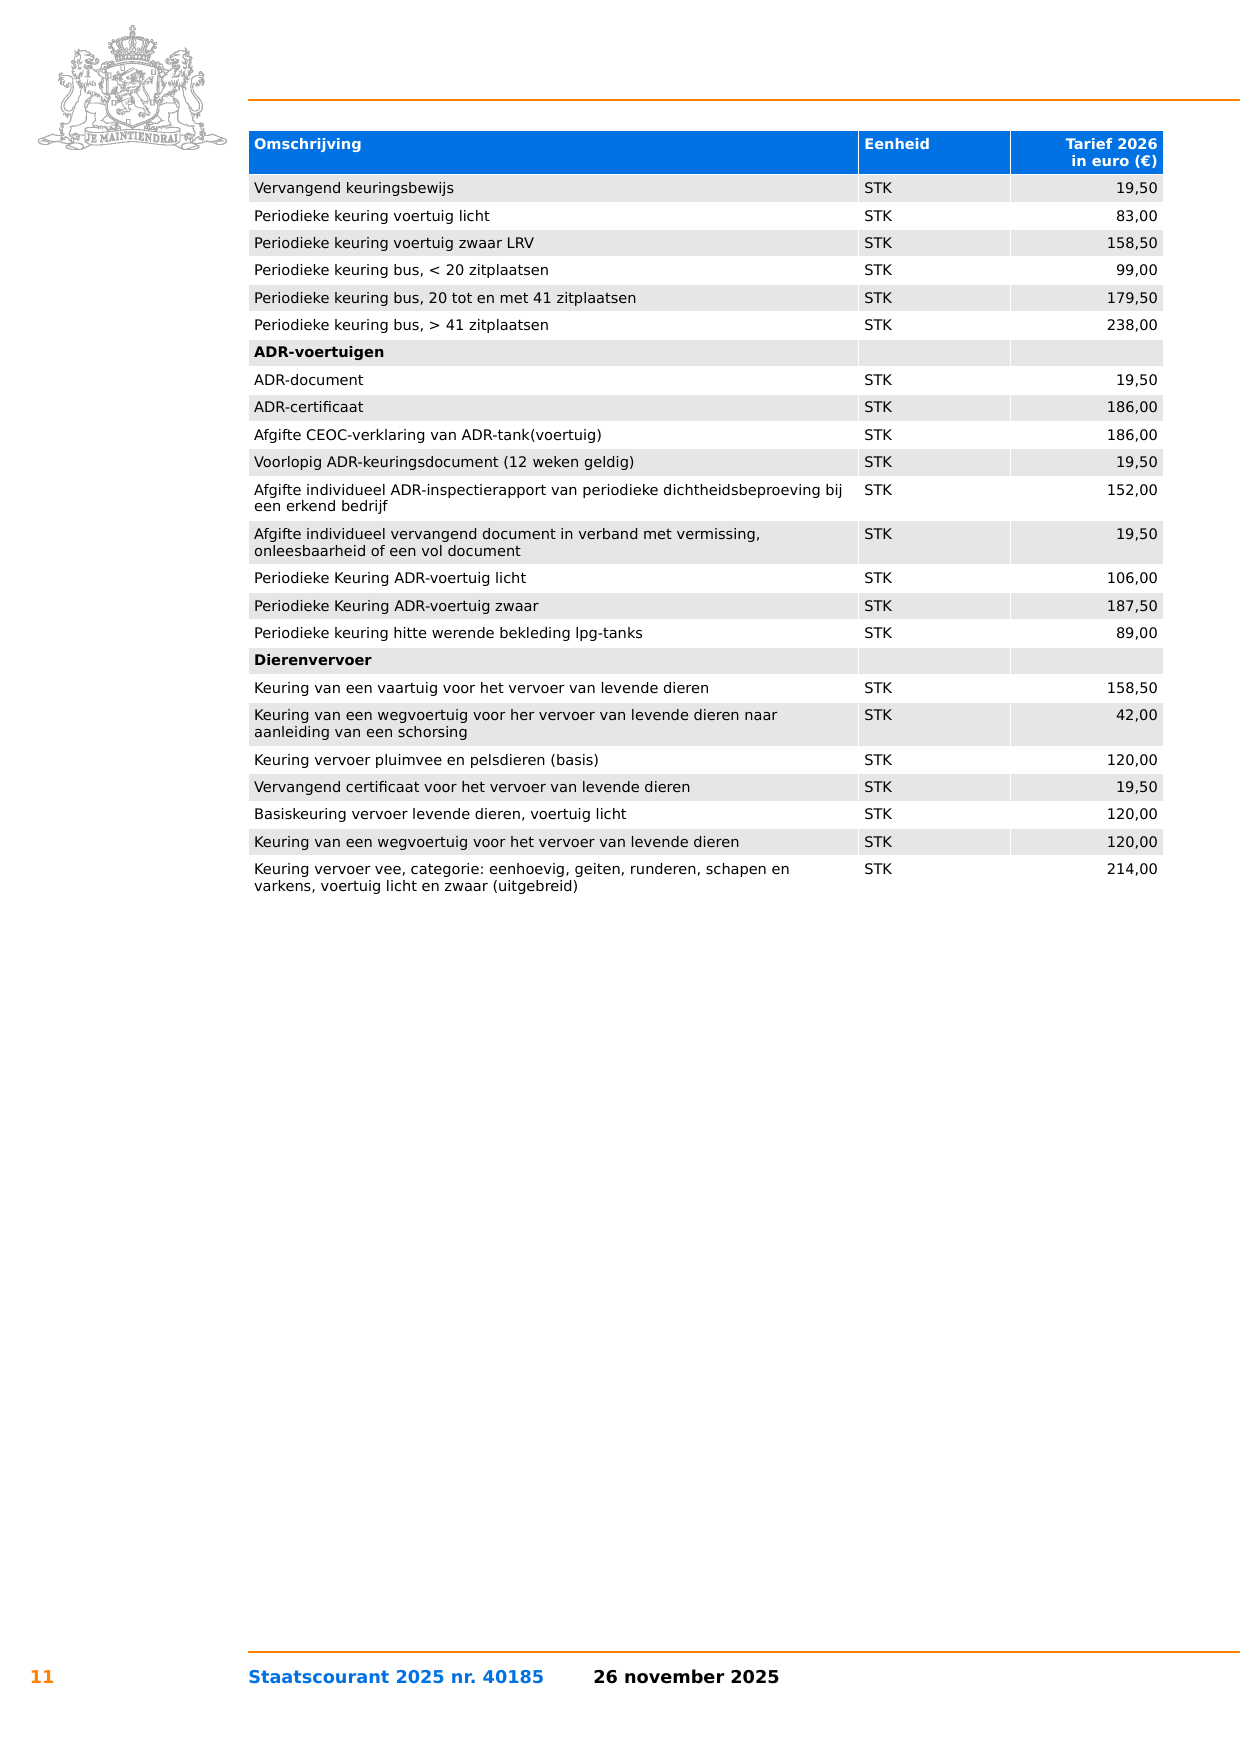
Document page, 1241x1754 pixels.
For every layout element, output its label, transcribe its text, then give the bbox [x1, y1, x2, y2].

table_cell 186,00 [1011, 395, 1163, 421]
table_cell Periodieke Keuring ADR-voertuig zwaar [249, 593, 858, 619]
table_cell STK [859, 449, 1010, 476]
table_cell Periodieke Keuring ADR-voertuig licht [249, 565, 858, 592]
table_cell STK [859, 422, 1010, 448]
table_cell Dierenvervoer [249, 648, 858, 674]
table_cell 19,50 [1011, 449, 1163, 476]
table_cell STK [859, 175, 1010, 202]
table_cell 19,50 [1011, 175, 1163, 202]
table_cell STK [859, 856, 1010, 900]
table_cell 214,00 [1011, 856, 1163, 900]
table_cell 89,00 [1011, 620, 1163, 647]
table_cell Afgifte individueel ADR-inspectierapport van periodieke dichtheidsbeproeving bij een erkend bedrijf [249, 477, 858, 520]
table_cell 42,00 [1011, 703, 1163, 746]
table_cell 158,50 [1011, 675, 1163, 701]
table_cell Afgifte individueel vervangend document in verband met vermissing, onleesbaarheid of een vol document [249, 521, 858, 564]
table_cell ADR-document [249, 367, 858, 393]
table_cell 152,00 [1011, 477, 1163, 520]
table_cell STK [859, 747, 1010, 773]
table_cell Keuring vervoer vee, categorie: eenhoevig, geiten, runderen, schapen en varkens, voertuig licht en zwaar (uitgebreid) [249, 856, 858, 900]
table_cell [1011, 648, 1163, 674]
table_cell STK [859, 230, 1010, 256]
table_header Eenheid [859, 131, 1010, 174]
table_cell Periodieke keuring bus, < 20 zitplaatsen [249, 258, 858, 284]
table_cell Periodieke keuring hitte werende bekleding lpg-tanks [249, 620, 858, 647]
table_cell STK [859, 477, 1010, 520]
table_cell Vervangend certificaat voor het vervoer van levende dieren [249, 774, 858, 801]
table_cell STK [859, 395, 1010, 421]
table_cell 158,50 [1011, 230, 1163, 256]
table_cell Vervangend keuringsbewijs [249, 175, 858, 202]
table_cell STK [859, 521, 1010, 564]
table_cell Voorlopig ADR-keuringsdocument (12 weken geldig) [249, 449, 858, 476]
table_cell [859, 340, 1010, 366]
table_cell 238,00 [1011, 312, 1163, 339]
table_header Omschrijving [249, 131, 858, 174]
table_cell STK [859, 258, 1010, 284]
table_cell Keuring van een wegvoertuig voor het vervoer van levende dieren [249, 829, 858, 855]
table_cell STK [859, 312, 1010, 339]
table_cell Basiskeuring vervoer levende dieren, voertuig licht [249, 802, 858, 828]
table_cell STK [859, 593, 1010, 619]
table_cell Keuring vervoer pluimvee en pelsdieren (basis) [249, 747, 858, 773]
table_cell STK [859, 203, 1010, 229]
table_cell STK [859, 620, 1010, 647]
table_cell STK [859, 802, 1010, 828]
table_header Tarief 2026 in euro (€) [1011, 131, 1163, 174]
table_cell 19,50 [1011, 521, 1163, 564]
table_cell STK [859, 565, 1010, 592]
table_cell 120,00 [1011, 802, 1163, 828]
table_cell 19,50 [1011, 774, 1163, 801]
table_cell Periodieke keuring voertuig licht [249, 203, 858, 229]
table_cell STK [859, 774, 1010, 801]
table_cell 99,00 [1011, 258, 1163, 284]
table_cell [1011, 340, 1163, 366]
table_cell 19,50 [1011, 367, 1163, 393]
table_cell Afgifte CEOC-verklaring van ADR-tank(voertuig) [249, 422, 858, 448]
table_cell 120,00 [1011, 747, 1163, 773]
picture [38, 25, 227, 150]
table_cell Keuring van een vaartuig voor het vervoer van levende dieren [249, 675, 858, 701]
table_cell ADR-certificaat [249, 395, 858, 421]
table_cell 106,00 [1011, 565, 1163, 592]
table_cell STK [859, 675, 1010, 701]
table_cell Periodieke keuring bus, 20 tot en met 41 zitplaatsen [249, 285, 858, 311]
table_cell Periodieke keuring voertuig zwaar LRV [249, 230, 858, 256]
table_cell STK [859, 285, 1010, 311]
table_cell [859, 648, 1010, 674]
table_cell 83,00 [1011, 203, 1163, 229]
table_cell STK [859, 703, 1010, 746]
table_cell 187,50 [1011, 593, 1163, 619]
table_cell 186,00 [1011, 422, 1163, 448]
table_cell Periodieke keuring bus, > 41 zitplaatsen [249, 312, 858, 339]
table_cell STK [859, 367, 1010, 393]
table_cell Keuring van een wegvoertuig voor her vervoer van levende dieren naar aanleiding van een schorsing [249, 703, 858, 746]
table_cell ADR-voertuigen [249, 340, 858, 366]
table_cell STK [859, 829, 1010, 855]
table_cell 179,50 [1011, 285, 1163, 311]
table_cell 120,00 [1011, 829, 1163, 855]
